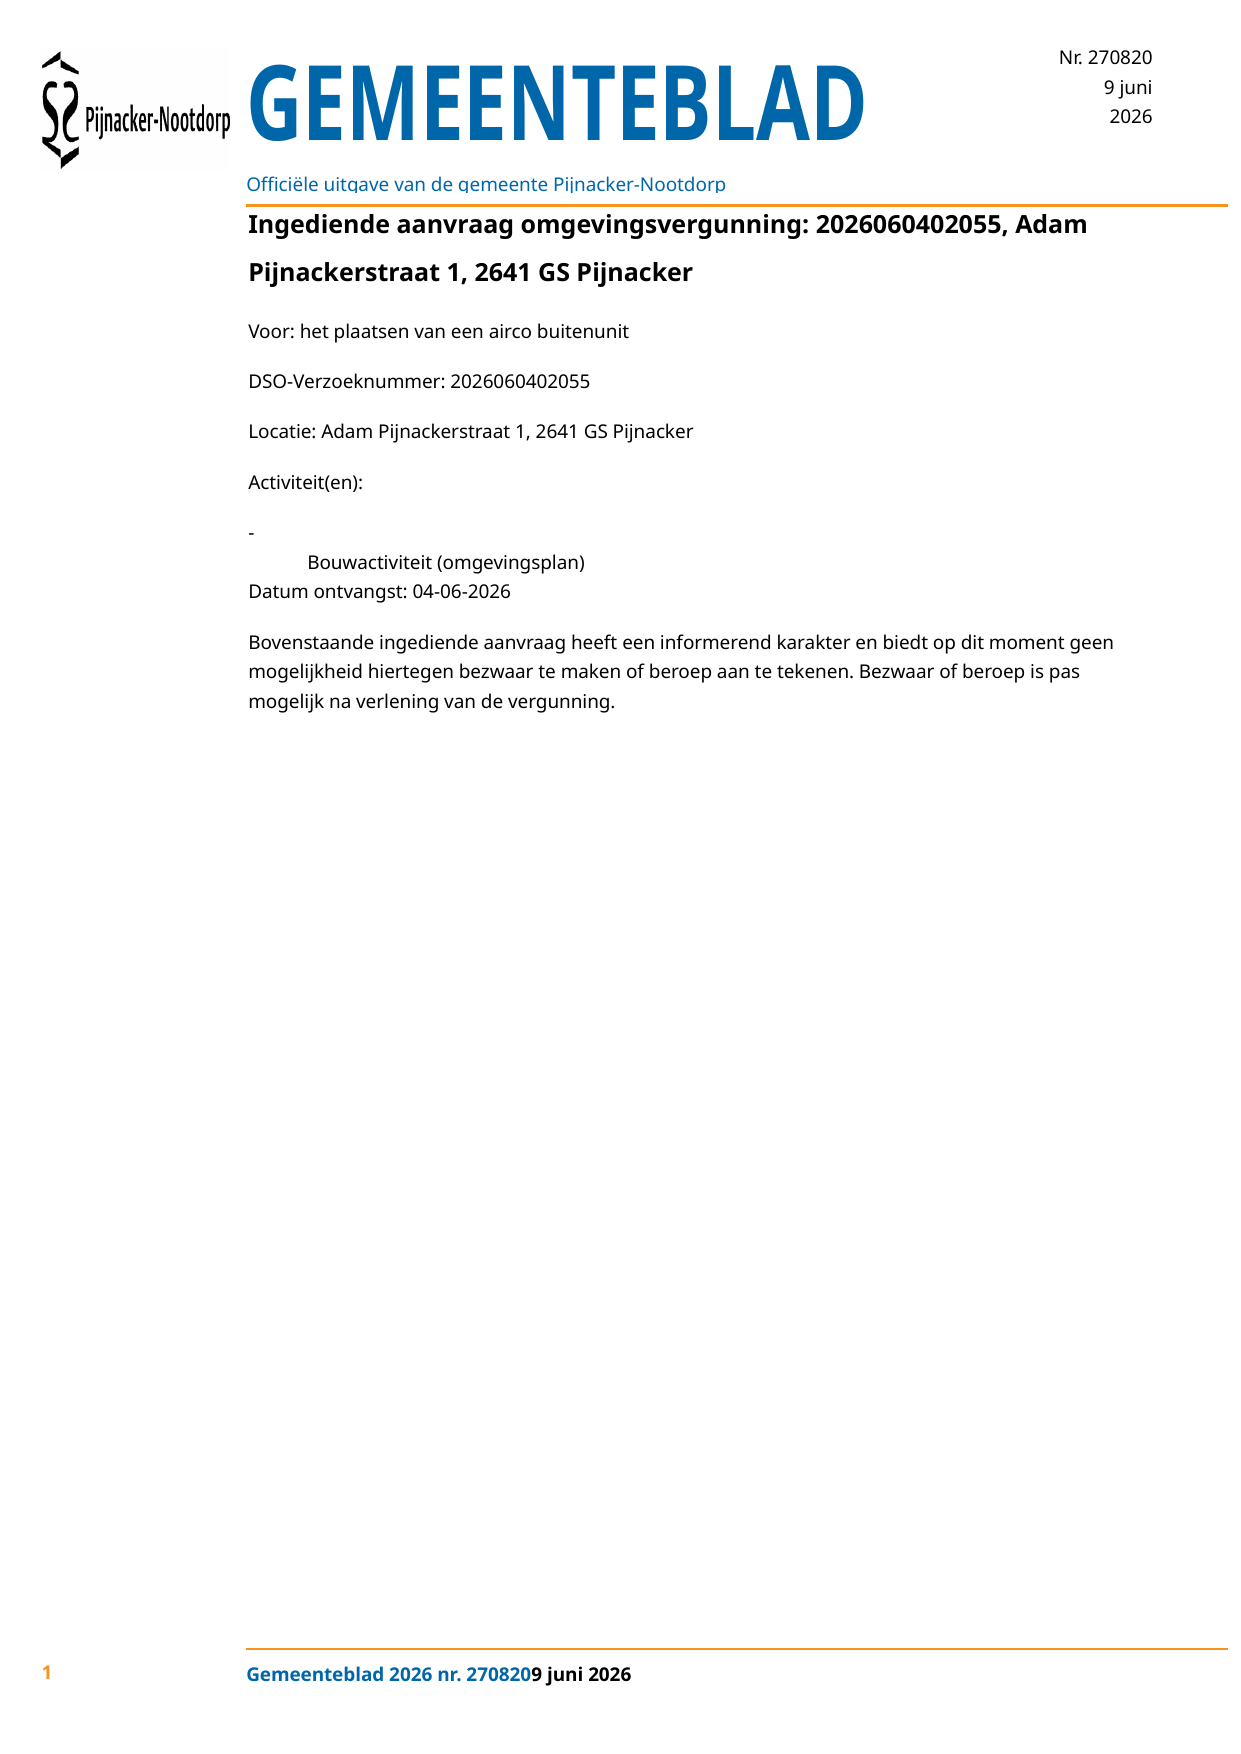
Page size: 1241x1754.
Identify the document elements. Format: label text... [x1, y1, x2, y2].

text Activiteit(en): [248, 469, 1152, 495]
text Bovenstaande ingediende aanvraag heeft een informerend karakter en biedt op dit moment geen mogelijkheid hiertegen bezwaar te maken of beroep aan te tekenen. Bezwaar of beroep is pas mogelijk na verlening van de vergunning. [248, 629, 1152, 714]
picture [41, 47, 231, 172]
text Locatie: Adam Pijnackerstraat 1, 2641 GS Pijnacker [248, 419, 1152, 444]
text DSO-Verzoeknummer: 2026060402055 [248, 368, 1152, 394]
list Bouwactiviteit (omgevingsplan) [248, 549, 1152, 575]
text Datum ontvangst: 04-06-2026 [248, 579, 1152, 604]
text Ingediende aanvraag omgevingsvergunning: 2026060402055, Adam Pijnackerstraat 1, 2641 GS Pijnacker [248, 207, 1152, 288]
text Voor: het plaatsen van een airco buitenunit [248, 318, 1152, 344]
